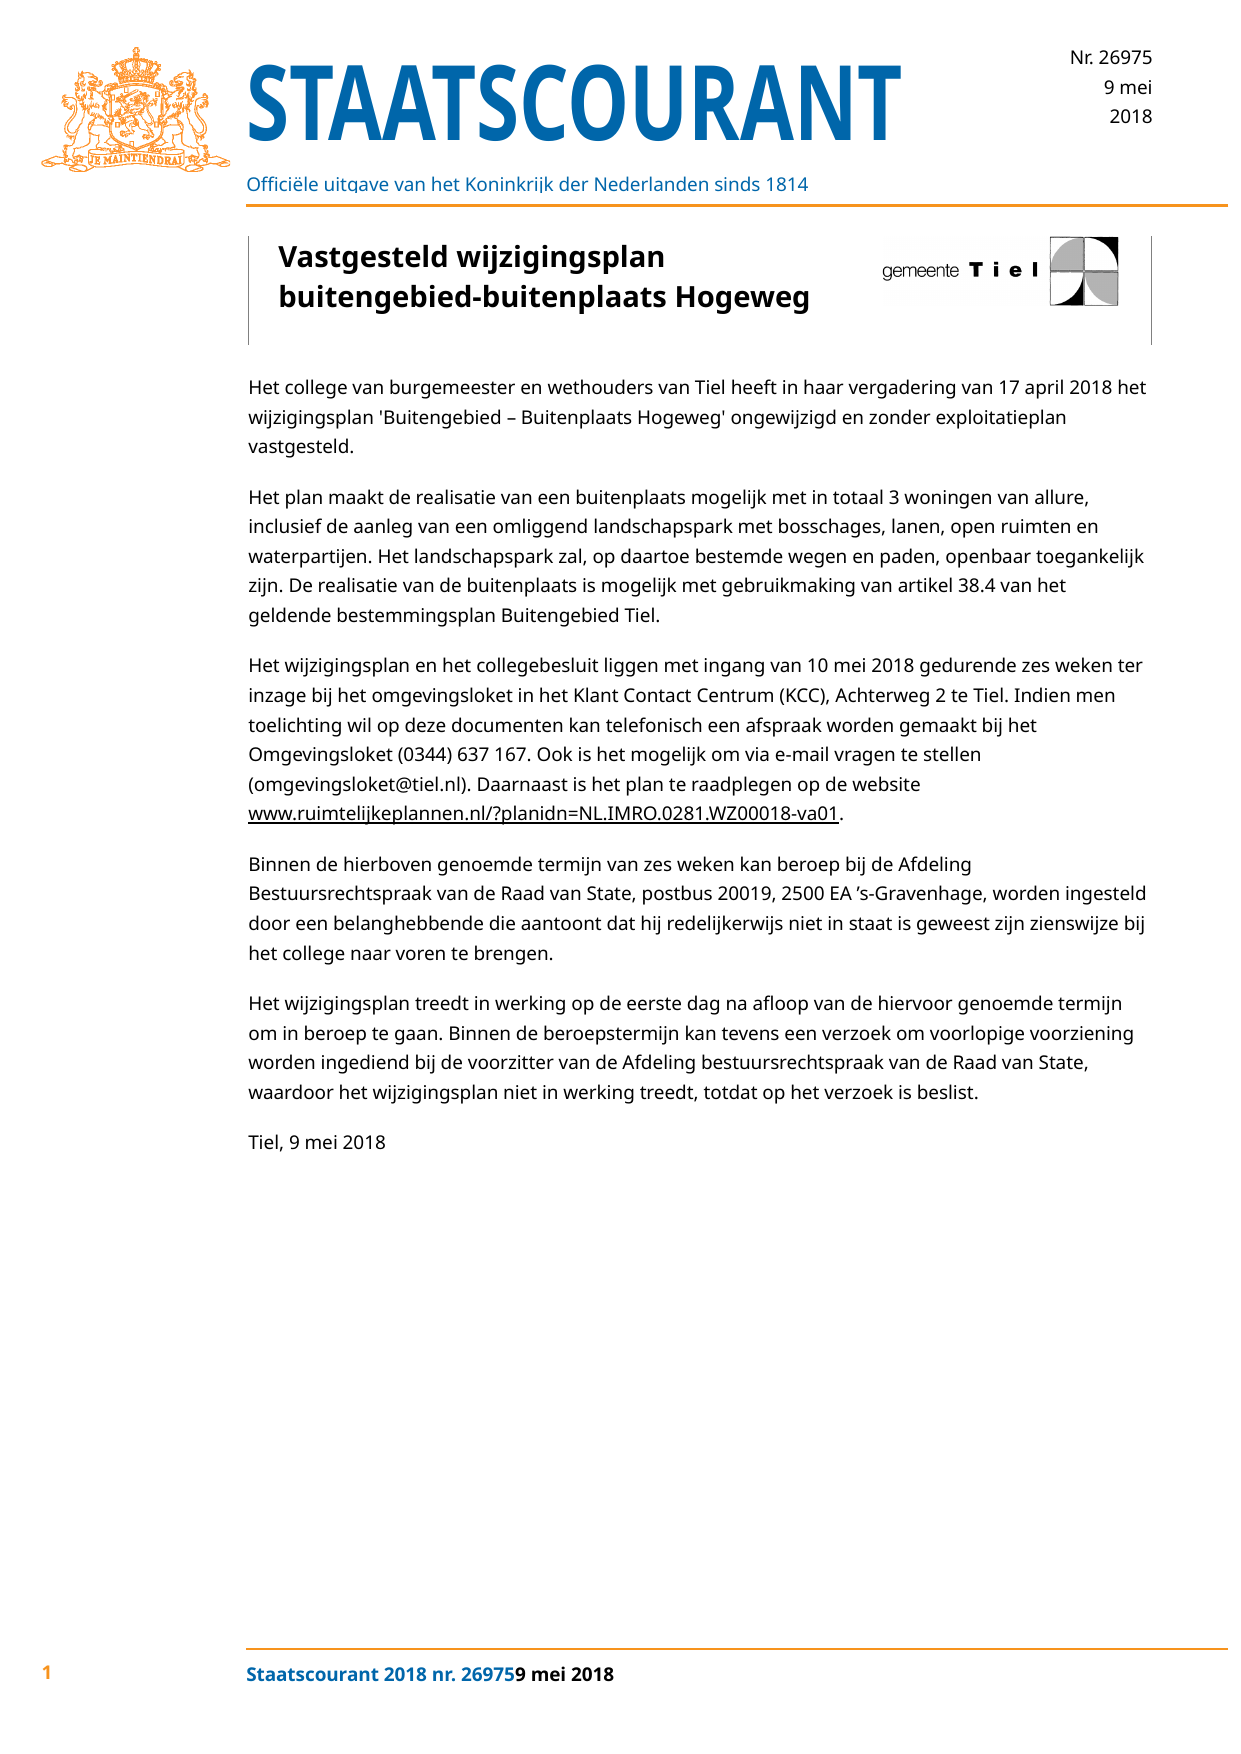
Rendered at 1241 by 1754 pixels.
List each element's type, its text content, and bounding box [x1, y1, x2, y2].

text Het plan maakt de realisatie van een buitenplaats mogelijk met in totaal 3 woningen van allure, inclusief de aanleg van een omliggend landschapspark met bosschages, lanen, open ruimten en waterpartijen. Het landschapspark zal, op daartoe bestemde wegen en paden, openbaar toegankelijk zijn. De realisatie van de buitenplaats is mogelijk met gebruikmaking van artikel 38.4 van het geldende bestemmingsplan Buitengebied Tiel. [248, 484, 1152, 628]
table_header Vastgesteld wijzigingsplan buitengebied-buitenplaats Hogeweg [249, 236, 850, 345]
picture [41, 47, 231, 172]
text Het college van burgemeester en wethouders van Tiel heeft in haar vergadering van 17 april 2018 het wijzigingsplan 'Buitengebied – Buitenplaats Hogeweg' ongewijzigd en zonder exploitatieplan vastgesteld. [248, 374, 1152, 459]
picture [882, 236, 1119, 306]
text Het wijzigingsplan en het collegebesluit liggen met ingang van 10 mei 2018 gedurende zes weken ter inzage bij het omgevingsloket in het Klant Contact Centrum (KCC), Achterweg 2 te Tiel. Indien men toelichting wil op deze documenten kan telefonisch een afspraak worden gemaakt bij het Omgevingsloket (0344) 637 167. Ook is het mogelijk om via e-mail vragen te stellen (omgevingsloket@tiel.nl). Daarnaast is het plan te raadplegen op de website www.ruimtelijkeplannen.nl/?planidn=NL.IMRO.0281.WZ00018-va01. [248, 653, 1152, 826]
text Tiel, 9 mei 2018 [248, 1129, 1152, 1155]
text Binnen de hierboven genoemde termijn van zes weken kan beroep bij de Afdeling Bestuursrechtspraak van de Raad van State, postbus 20019, 2500 EA ’s-Gravenhage, worden ingesteld door een belanghebbende die aantoont dat hij redelijkerwijs niet in staat is geweest zijn zienswijze bij het college naar voren te brengen. [248, 851, 1152, 965]
table_header [850, 236, 1151, 345]
text Het wijzigingsplan treedt in werking op de eerste dag na afloop van de hiervoor genoemde termijn om in beroep te gaan. Binnen de beroepstermijn kan tevens een verzoek om voorlopige voorziening worden ingediend bij de voorzitter van de Afdeling bestuursrechtspraak van de Raad van State, waardoor het wijzigingsplan niet in werking treedt, totdat op het verzoek is beslist. [248, 990, 1152, 1104]
